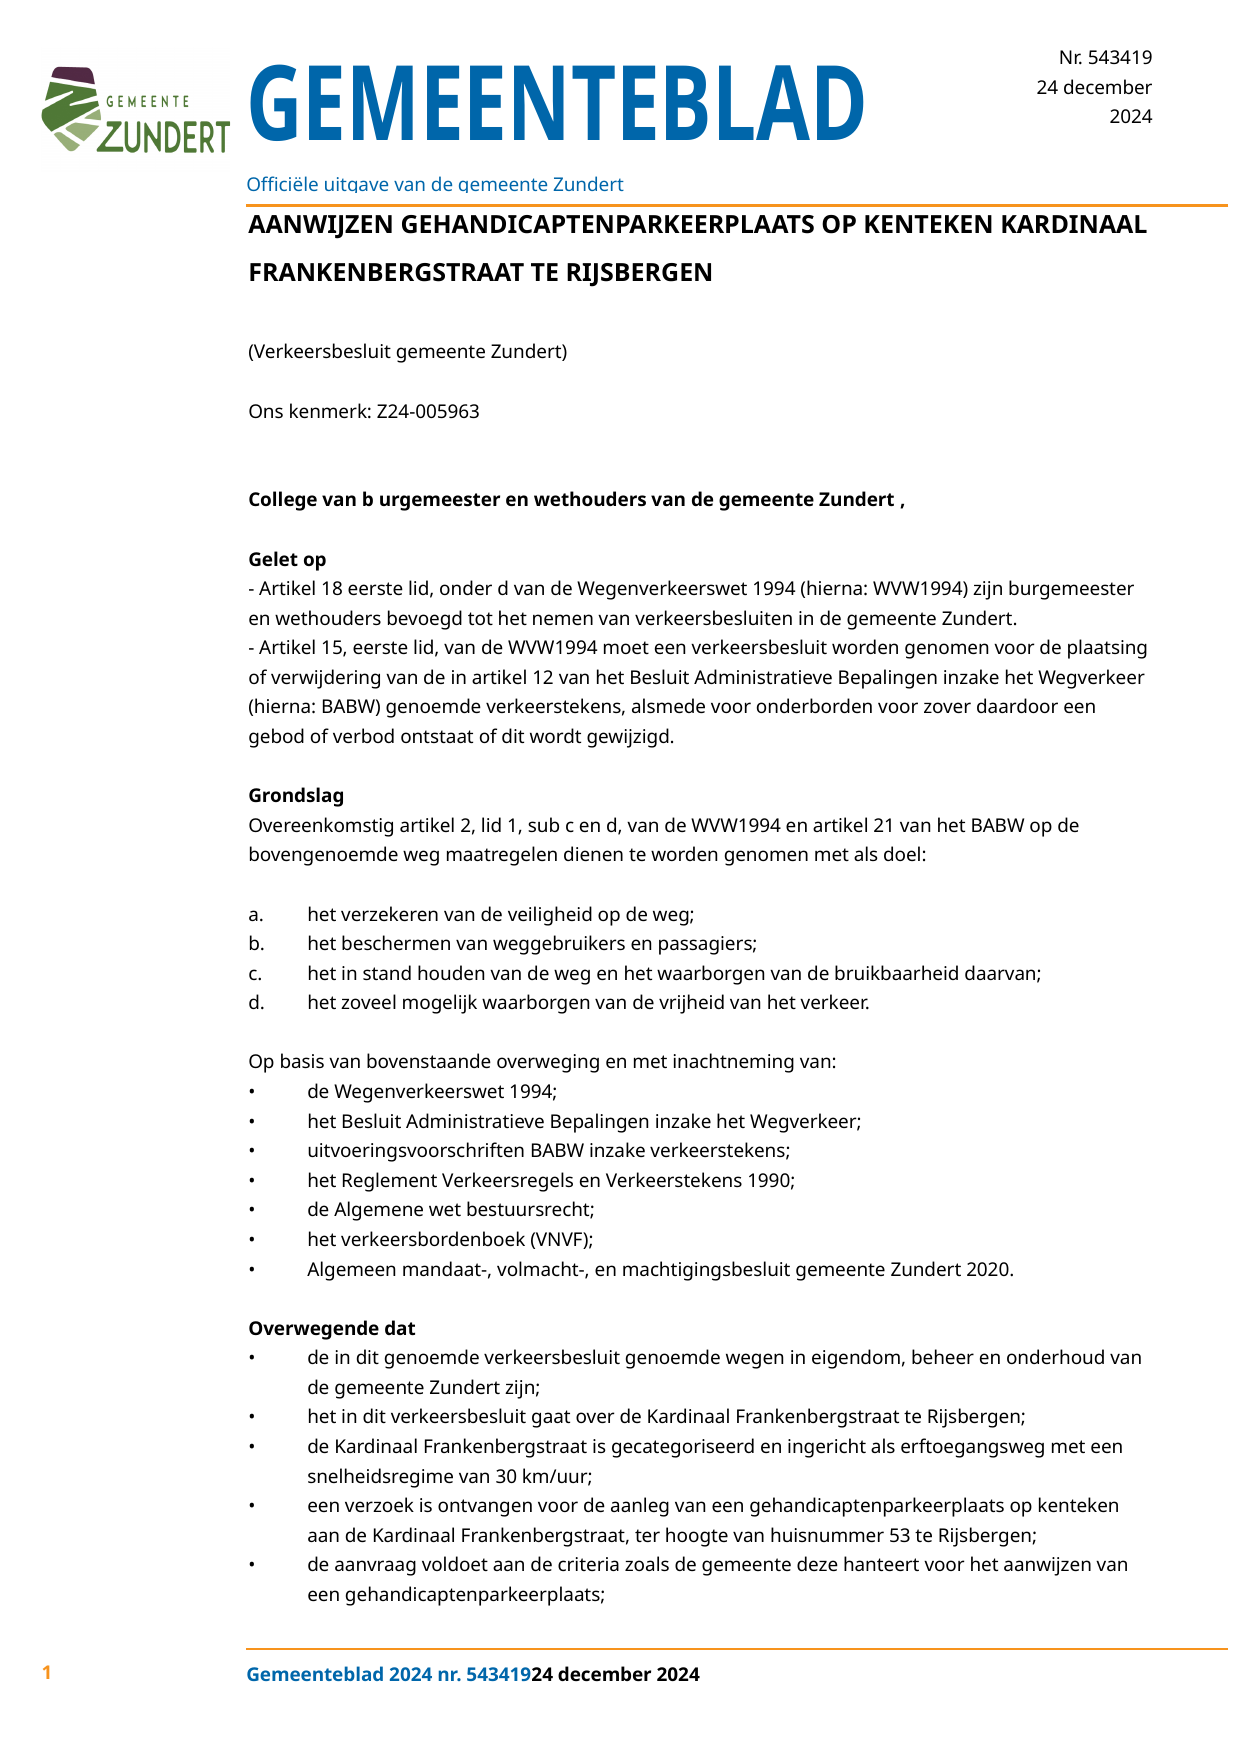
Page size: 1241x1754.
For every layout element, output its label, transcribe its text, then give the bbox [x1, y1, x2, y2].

text Overwegende dat [248, 1315, 1152, 1341]
list het in dit verkeersbesluit gaat over de Kardinaal Frankenbergstraat te Rijsbergen; [248, 1404, 1152, 1429]
text (Verkeersbesluit gemeente Zundert) [248, 339, 1152, 364]
picture [41, 47, 231, 172]
list uitvoeringsvoorschriften BABW inzake verkeerstekens; [248, 1137, 1152, 1163]
list het in stand houden van de weg en het waarborgen van de bruikbaarheid daarvan; [248, 960, 1152, 986]
list het Reglement Verkeersregels en Verkeerstekens 1990; [248, 1167, 1152, 1193]
list de Kardinaal Frankenbergstraat is gecategoriseerd en ingericht als erftoegangsweg met een snelheidsregime van 30 km/uur; [248, 1433, 1152, 1488]
list Algemeen mandaat-, volmacht-, en machtigingsbesluit gemeente Zundert 2020. [248, 1256, 1152, 1281]
text - Artikel 15, eerste lid, van de WVW1994 moet een verkeersbesluit worden genomen voor de plaatsing of verwijdering van de in artikel 12 van het Besluit Administratieve Bepalingen inzake het Wegverkeer (hierna: BABW) genoemde verkeerstekens, alsmede voor onderborden voor zover daardoor een gebod of verbod ontstaat of dit wordt gewijzigd. [248, 634, 1152, 749]
list het Besluit Administratieve Bepalingen inzake het Wegverkeer; [248, 1108, 1152, 1133]
text - Artikel 18 eerste lid, onder d van de Wegenverkeerswet 1994 (hierna: WVW1994) zijn burgemeester en wethouders bevoegd tot het nemen van verkeersbesluiten in de gemeente Zundert. [248, 575, 1152, 631]
text Ons kenmerk: Z24-005963 [248, 398, 1152, 423]
text Grondslag [248, 782, 1152, 808]
list een verzoek is ontvangen voor de aanleg van een gehandicaptenparkeerplaats op kenteken aan de Kardinaal Frankenbergstraat, ter hoogte van huisnummer 53 te Rijsbergen; [248, 1492, 1152, 1548]
list de aanvraag voldoet aan de criteria zoals de gemeente deze hanteert voor het aanwijzen van een gehandicaptenparkeerplaats; [248, 1552, 1152, 1607]
list de Algemene wet bestuursrecht; [248, 1197, 1152, 1222]
list het beschermen van weggebruikers en passagiers; [248, 930, 1152, 956]
text College van b urgemeester en wethouders van de gemeente Zundert , [248, 487, 1152, 512]
list het verzekeren van de veiligheid op de weg; [248, 901, 1152, 926]
list de in dit genoemde verkeersbesluit genoemde wegen in eigendom, beheer en onderhoud van de gemeente Zundert zijn; [248, 1344, 1152, 1400]
text AANWIJZEN GEHANDICAPTENPARKEERPLAATS OP KENTEKEN KARDINAAL FRANKENBERGSTRAAT TE RIJSBERGEN [248, 207, 1152, 288]
text Overeenkomstig artikel 2, lid 1, sub c en d, van de WVW1994 en artikel 21 van het BABW op de bovengenoemde weg maatregelen dienen te worden genomen met als doel: [248, 812, 1152, 867]
list het verkeersbordenboek (VNVF); [248, 1226, 1152, 1252]
list de Wegenverkeerswet 1994; [248, 1078, 1152, 1104]
list het zoveel mogelijk waarborgen van de vrijheid van het verkeer. [248, 989, 1152, 1015]
text Op basis van bovenstaande overweging en met inachtneming van: [248, 1049, 1152, 1074]
text Gelet op [248, 546, 1152, 571]
